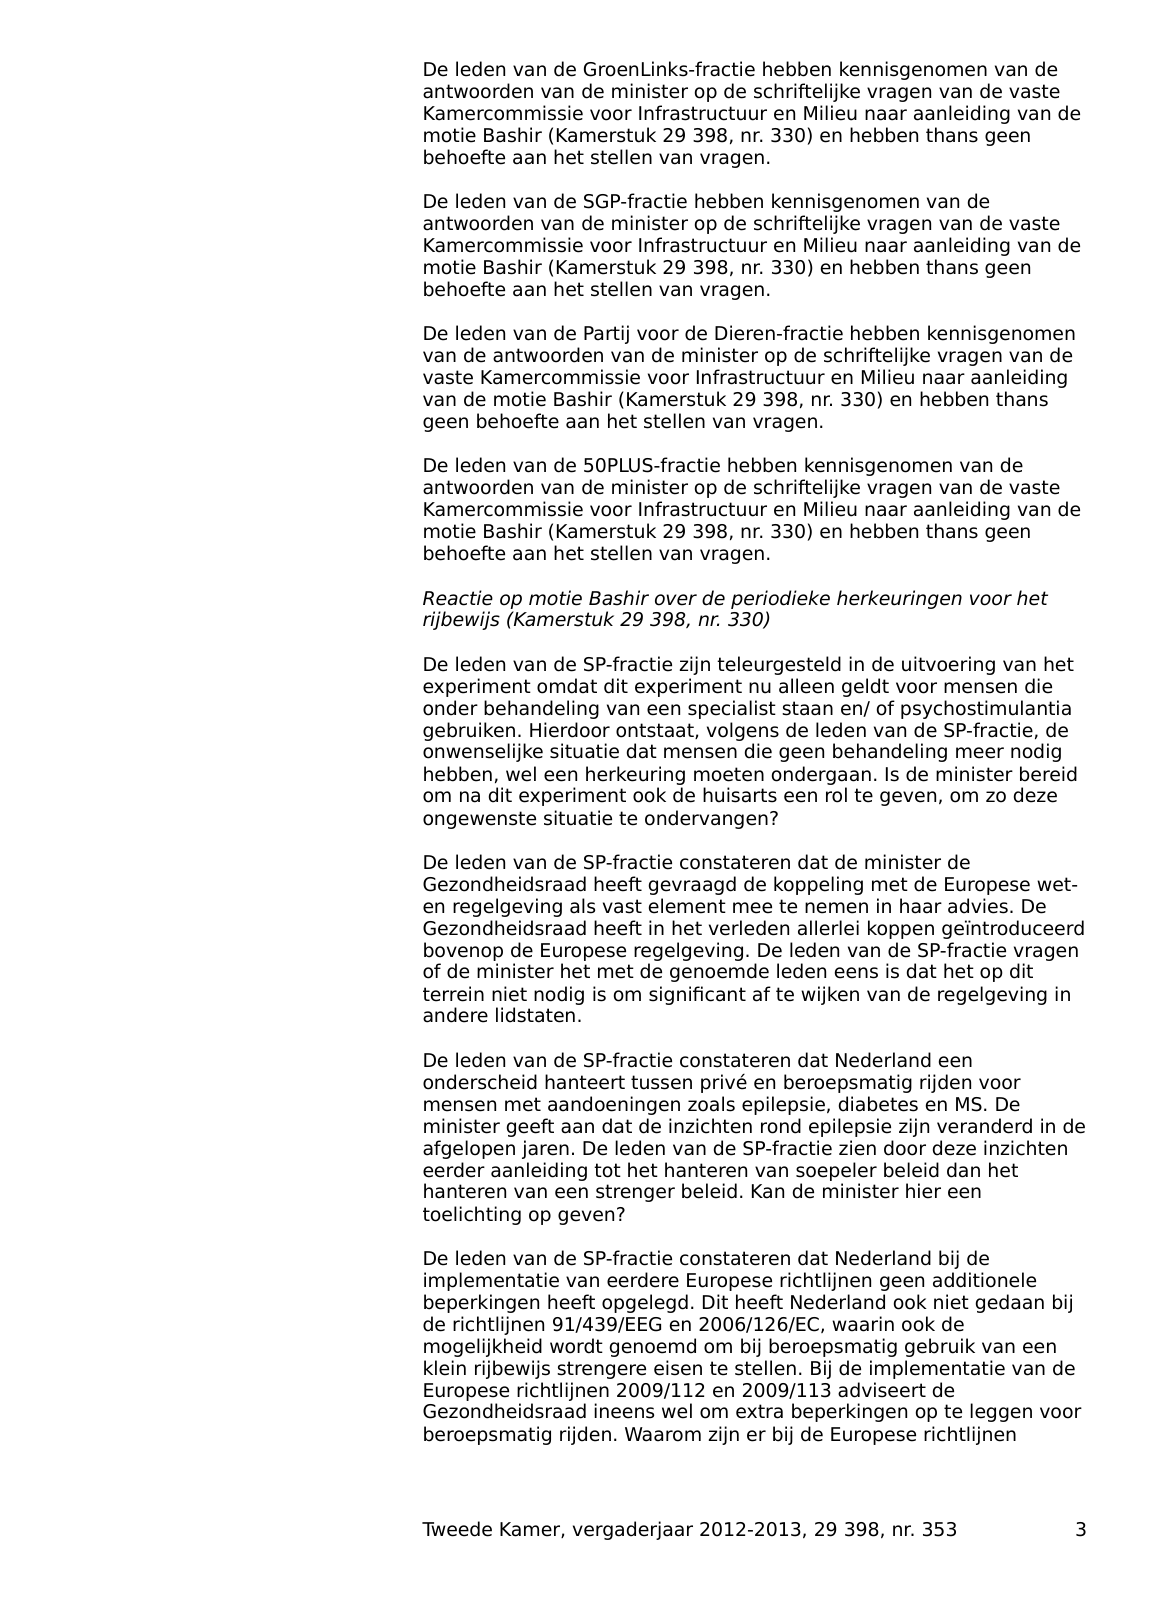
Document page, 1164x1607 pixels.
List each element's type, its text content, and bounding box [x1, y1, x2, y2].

text De leden van de Partij voor de Dieren-fractie hebben kennisgenomen van de antwoorden van de minister op de schriftelijke vragen van de vaste Kamercommissie voor Infrastructuur en Milieu naar aanleiding van de motie Bashir (Kamerstuk 29 398, nr. 330) en hebben thans geen behoefte aan het stellen van vragen. [422, 323, 1087, 433]
text De leden van de SGP-fractie hebben kennisgenomen van de antwoorden van de minister op de schriftelijke vragen van de vaste Kamercommissie voor Infrastructuur en Milieu naar aanleiding van de motie Bashir (Kamerstuk 29 398, nr. 330) en hebben thans geen behoefte aan het stellen van vragen. [422, 191, 1087, 301]
text De leden van de SP-fractie constateren dat Nederland bij de implementatie van eerdere Europese richtlijnen geen additionele beperkingen heeft opgelegd. Dit heeft Nederland ook niet gedaan bij de richtlijnen 91/439/EEG en 2006/126/EC, waarin ook de mogelijkheid wordt genoemd om bij beroepsmatig gebruik van een klein rijbewijs strengere eisen te stellen. Bij de implementatie van de Europese richtlijnen 2009/112 en 2009/113 adviseert de Gezondheidsraad ineens wel om extra beperkingen op te leggen voor beroepsmatig rijden. Waarom zijn er bij de Europese richtlijnen [422, 1248, 1087, 1445]
subtitle Reactie op motie Bashir over de periodieke herkeuringen voor het rijbewijs (Kamerstuk 29 398, nr. 330) [422, 587, 1087, 631]
text De leden van de SP-fractie zijn teleurgesteld in de uitvoering van het experiment omdat dit experiment nu alleen geldt voor mensen die onder behandeling van een specialist staan en/ of psychostimulantia gebruiken. Hierdoor ontstaat, volgens de leden van de SP-fractie, de onwenselijke situatie dat mensen die geen behandeling meer nodig hebben, wel een herkeuring moeten ondergaan. Is de minister bereid om na dit experiment ook de huisarts een rol te geven, om zo deze ongewenste situatie te ondervangen? [422, 653, 1087, 829]
text De leden van de SP-fractie constateren dat Nederland een onderscheid hanteert tussen privé en beroepsmatig rijden voor mensen met aandoeningen zoals epilepsie, diabetes en MS. De minister geeft aan dat de inzichten rond epilepsie zijn veranderd in de afgelopen jaren. De leden van de SP-fractie zien door deze inzichten eerder aanleiding tot het hanteren van soepeler beleid dan het hanteren van een strenger beleid. Kan de minister hier een toelichting op geven? [422, 1049, 1087, 1225]
text De leden van de GroenLinks-fractie hebben kennisgenomen van de antwoorden van de minister op de schriftelijke vragen van de vaste Kamercommissie voor Infrastructuur en Milieu naar aanleiding van de motie Bashir (Kamerstuk 29 398, nr. 330) en hebben thans geen behoefte aan het stellen van vragen. [422, 59, 1087, 169]
text De leden van de 50PLUS-fractie hebben kennisgenomen van de antwoorden van de minister op de schriftelijke vragen van de vaste Kamercommissie voor Infrastructuur en Milieu naar aanleiding van de motie Bashir (Kamerstuk 29 398, nr. 330) en hebben thans geen behoefte aan het stellen van vragen. [422, 455, 1087, 565]
text De leden van de SP-fractie constateren dat de minister de Gezondheidsraad heeft gevraagd de koppeling met de Europese wet- en regelgeving als vast element mee te nemen in haar advies. De Gezondheidsraad heeft in het verleden allerlei koppen geïntroduceerd bovenop de Europese regelgeving. De leden van de SP-fractie vragen of de minister het met de genoemde leden eens is dat het op dit terrein niet nodig is om significant af te wijken van de regelgeving in andere lidstaten. [422, 852, 1087, 1027]
